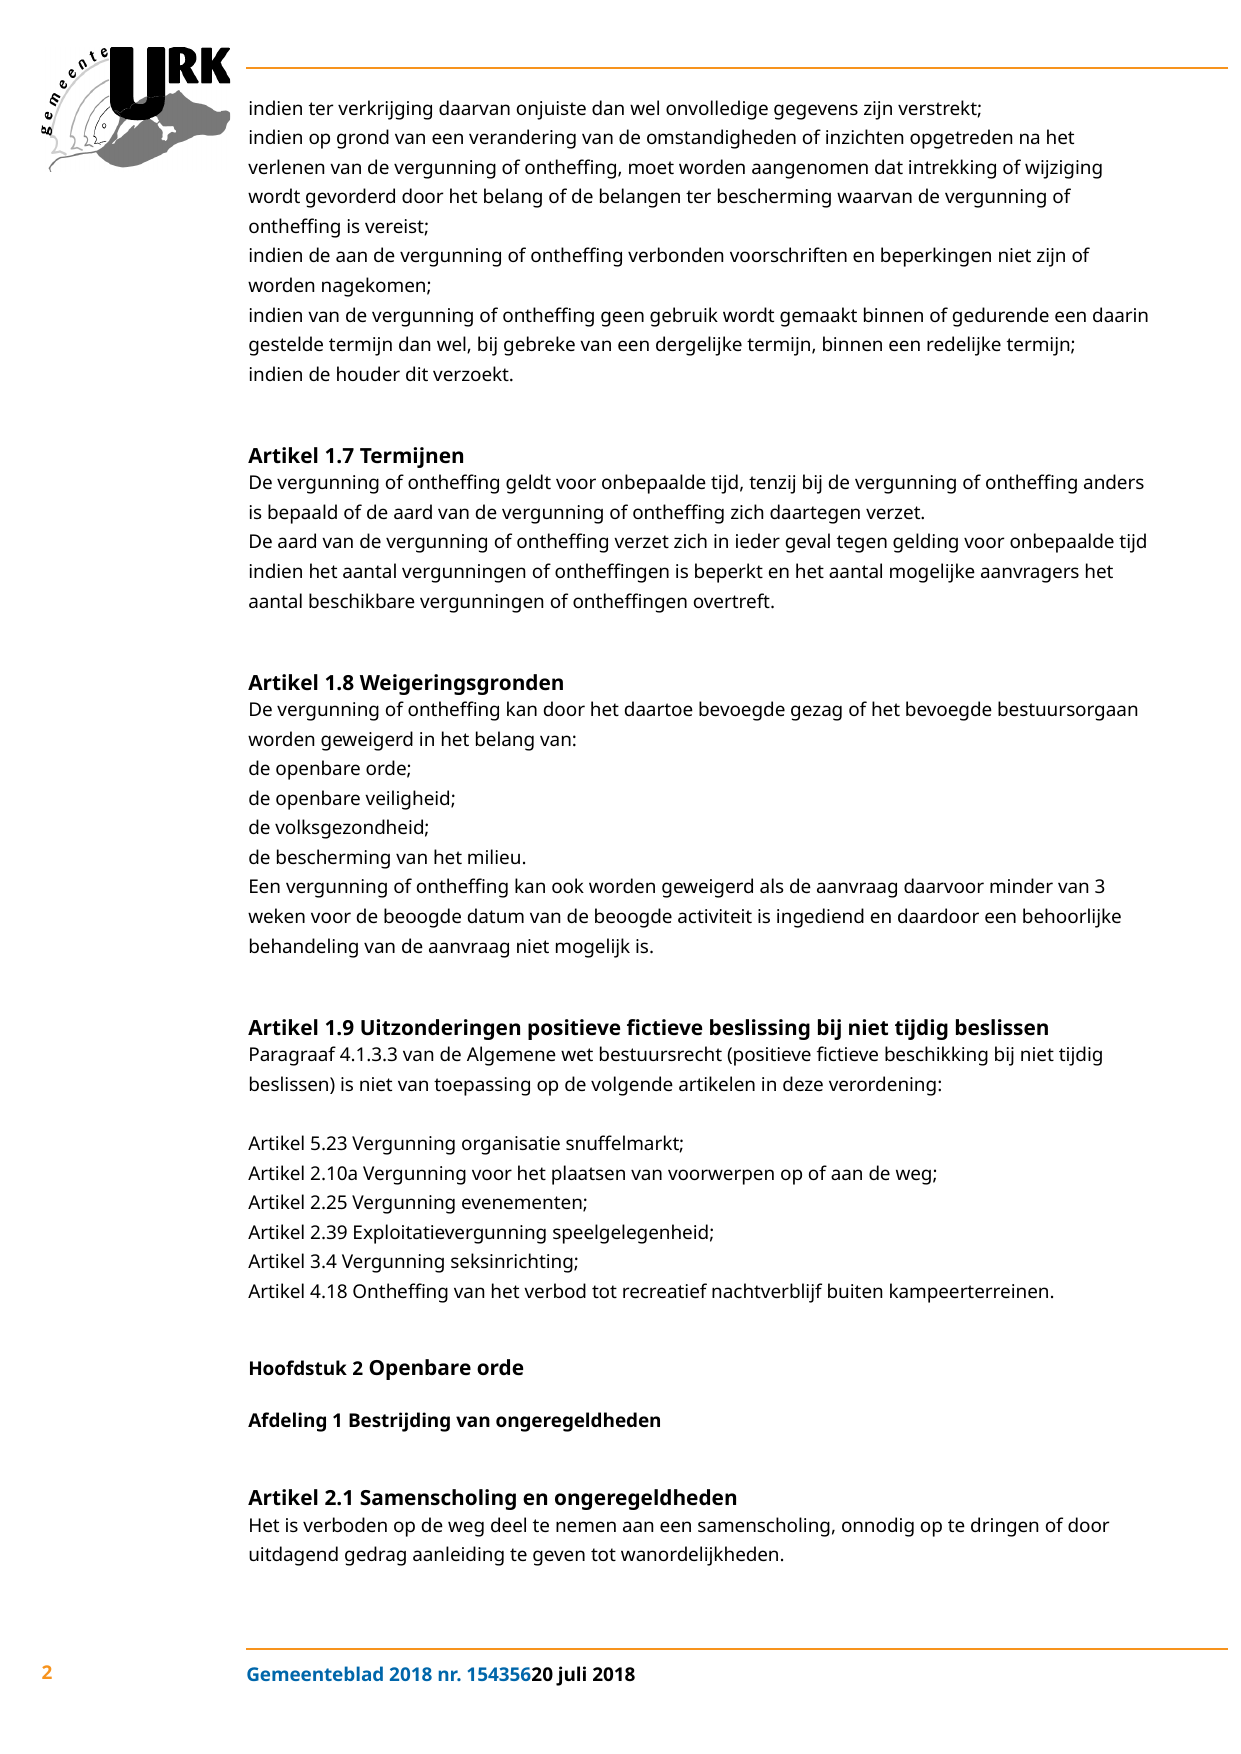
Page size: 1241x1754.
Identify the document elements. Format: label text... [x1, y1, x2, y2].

text De aard van de vergunning of ontheffing verzet zich in ieder geval tegen gelding voor onbepaalde tijd indien het aantal vergunningen of ontheffingen is beperkt en het aantal mogelijke aanvragers het aantal beschikbare vergunningen of ontheffingen overtreft. [248, 529, 1152, 613]
text Artikel 5.23 Vergunning organisatie snuffelmarkt; [248, 1130, 1152, 1156]
text indien de aan de vergunning of ontheffing verbonden voorschriften en beperkingen niet zijn of worden nagekomen; [248, 243, 1152, 298]
text Het is verboden op de weg deel te nemen aan een samenscholing, onnodig op te dringen of door uitdagend gedrag aanleiding te geven tot wanordelijkheden. [248, 1512, 1152, 1567]
text Artikel 3.4 Vergunning seksinrichting; [248, 1248, 1152, 1274]
text Paragraaf 4.1.3.3 van de Algemene wet bestuursrecht (positieve fictieve beschikking bij niet tijdig beslissen) is niet van toepassing op de volgende artikelen in deze verordening: [248, 1041, 1152, 1097]
text Artikel 2.1 Samenscholing en ongeregeldheden [248, 1483, 1152, 1512]
text Hoofdstuk 2 Openbare orde [248, 1353, 1152, 1382]
picture [41, 47, 231, 172]
text Artikel 1.8 Weigeringsgronden [248, 668, 1152, 696]
text Artikel 4.18 Ontheffing van het verbod tot recreatief nachtverblijf buiten kampeerterreinen. [248, 1278, 1152, 1304]
text De vergunning of ontheffing geldt voor onbepaalde tijd, tenzij bij de vergunning of ontheffing anders is bepaald of de aard van de vergunning of ontheffing zich daartegen verzet. [248, 469, 1152, 525]
text de openbare orde; [248, 755, 1152, 781]
text Artikel 1.9 Uitzonderingen positieve fictieve beslissing bij niet tijdig beslissen [248, 1013, 1152, 1041]
text De vergunning of ontheffing kan door het daartoe bevoegde gezag of het bevoegde bestuursorgaan worden geweigerd in het belang van: [248, 696, 1152, 752]
text Artikel 2.25 Vergunning evenementen; [248, 1189, 1152, 1215]
text indien ter verkrijging daarvan onjuiste dan wel onvolledige gegevens zijn verstrekt; [248, 95, 1152, 121]
text Artikel 2.10a Vergunning voor het plaatsen van voorwerpen op of aan de weg; [248, 1160, 1152, 1185]
text de bescherming van het milieu. [248, 844, 1152, 870]
text Artikel 2.39 Exploitatievergunning speelgelegenheid; [248, 1219, 1152, 1244]
text de openbare veiligheid; [248, 785, 1152, 811]
text indien van de vergunning of ontheffing geen gebruik wordt gemaakt binnen of gedurende een daarin gestelde termijn dan wel, bij gebreke van een dergelijke termijn, binnen een redelijke termijn; [248, 302, 1152, 357]
text de volksgezondheid; [248, 814, 1152, 840]
text indien op grond van een verandering van de omstandigheden of inzichten opgetreden na het verlenen van de vergunning of ontheffing, moet worden aangenomen dat intrekking of wijziging wordt gevorderd door het belang of de belangen ter bescherming waarvan de vergunning of ontheffing is vereist; [248, 124, 1152, 239]
text indien de houder dit verzoekt. [248, 361, 1152, 387]
text Artikel 1.7 Termijnen [248, 441, 1152, 469]
text Afdeling 1 Bestrijding van ongeregeldheden [248, 1407, 1152, 1433]
text Een vergunning of ontheffing kan ook worden geweigerd als de aanvraag daarvoor minder van 3 weken voor de beoogde datum van de beoogde activiteit is ingediend en daardoor een behoorlijke behandeling van de aanvraag niet mogelijk is. [248, 874, 1152, 959]
